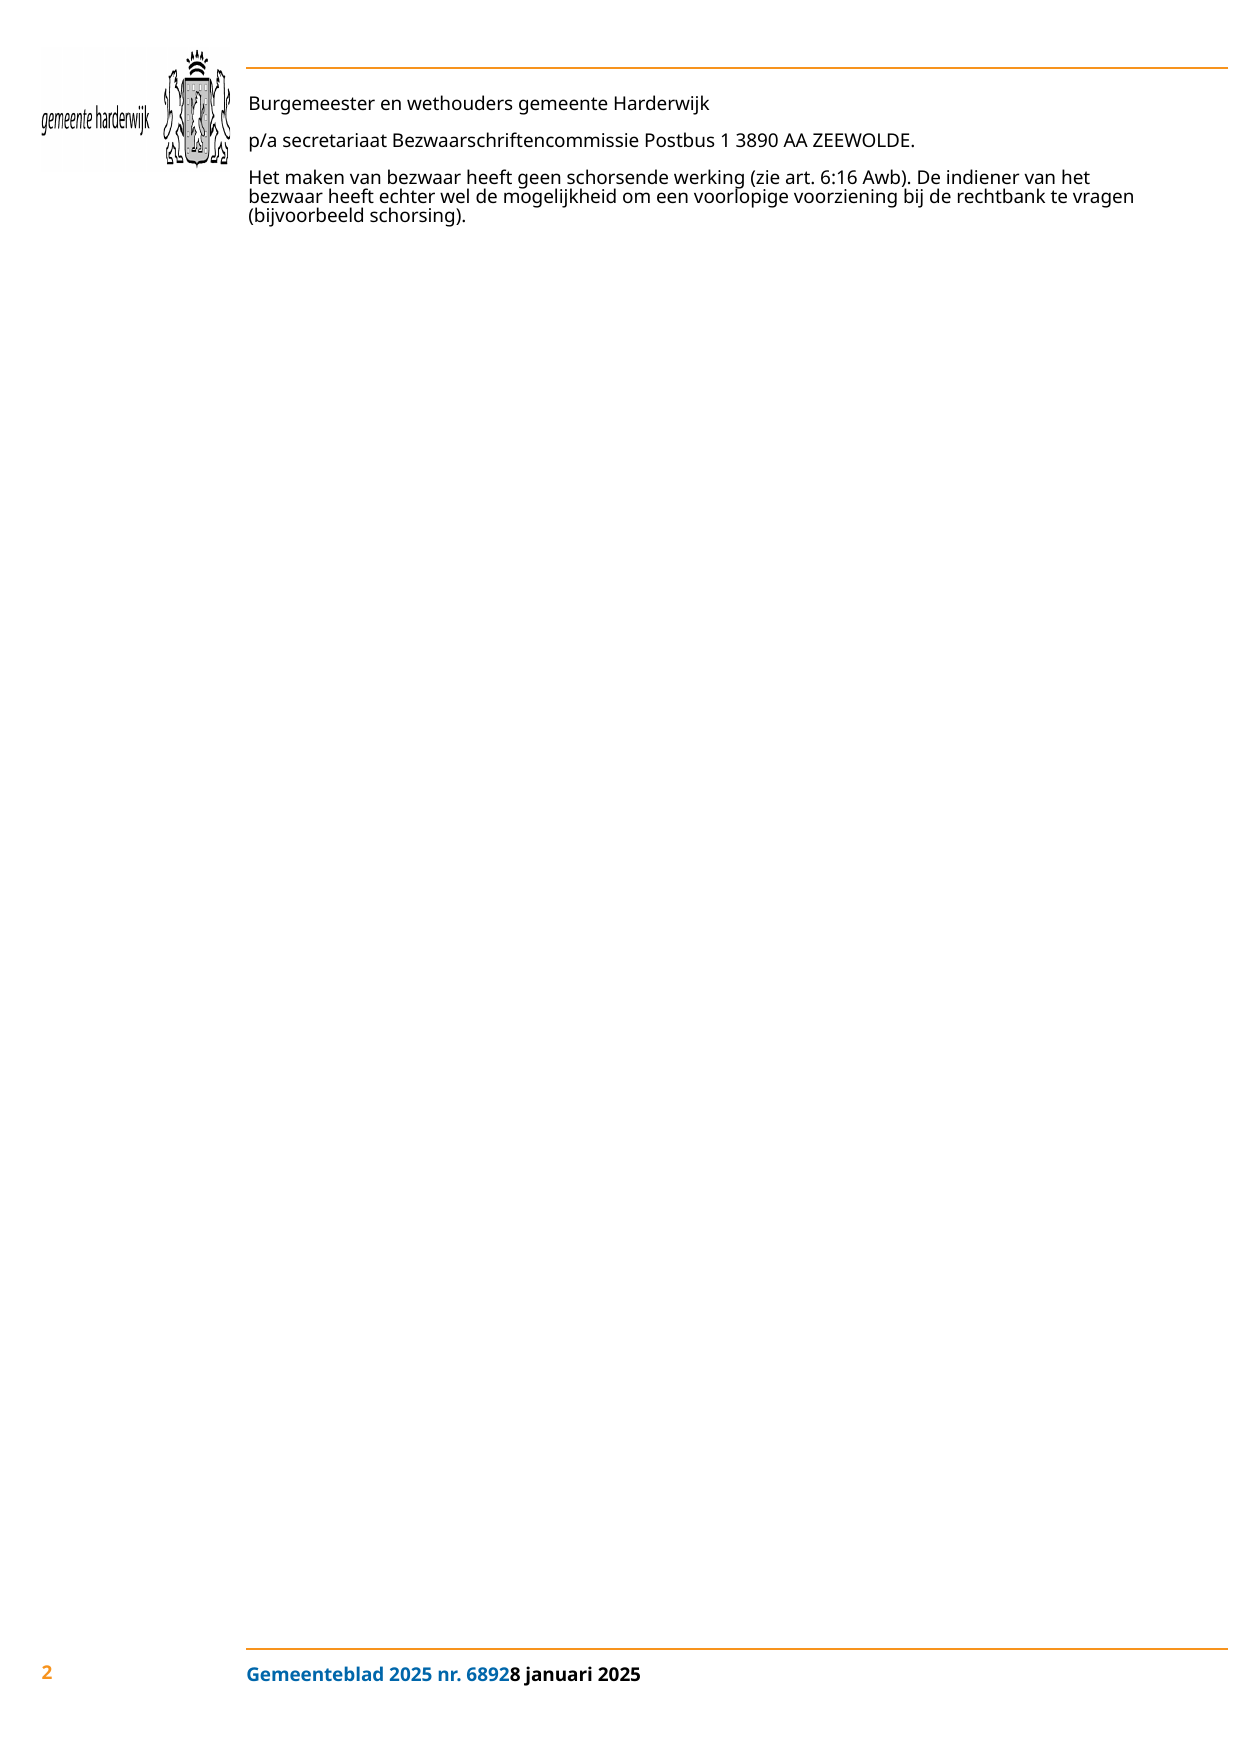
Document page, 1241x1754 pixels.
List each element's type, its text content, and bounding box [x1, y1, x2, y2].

text Burgemeester en wethouders gemeente Harderwijk [248, 95, 1152, 114]
text p/a secretariaat Bezwaarschriftencommissie Postbus 1 3890 AA ZEEWOLDE. [248, 132, 1152, 151]
text Het maken van bezwaar heeft geen schorsende werking (zie art. 6:16 Awb). De indiener van het bezwaar heeft echter wel de mogelijkheid om een voorlopige voorziening bij de rechtbank te vragen (bijvoorbeeld schorsing). [248, 169, 1152, 227]
picture [41, 47, 231, 172]
